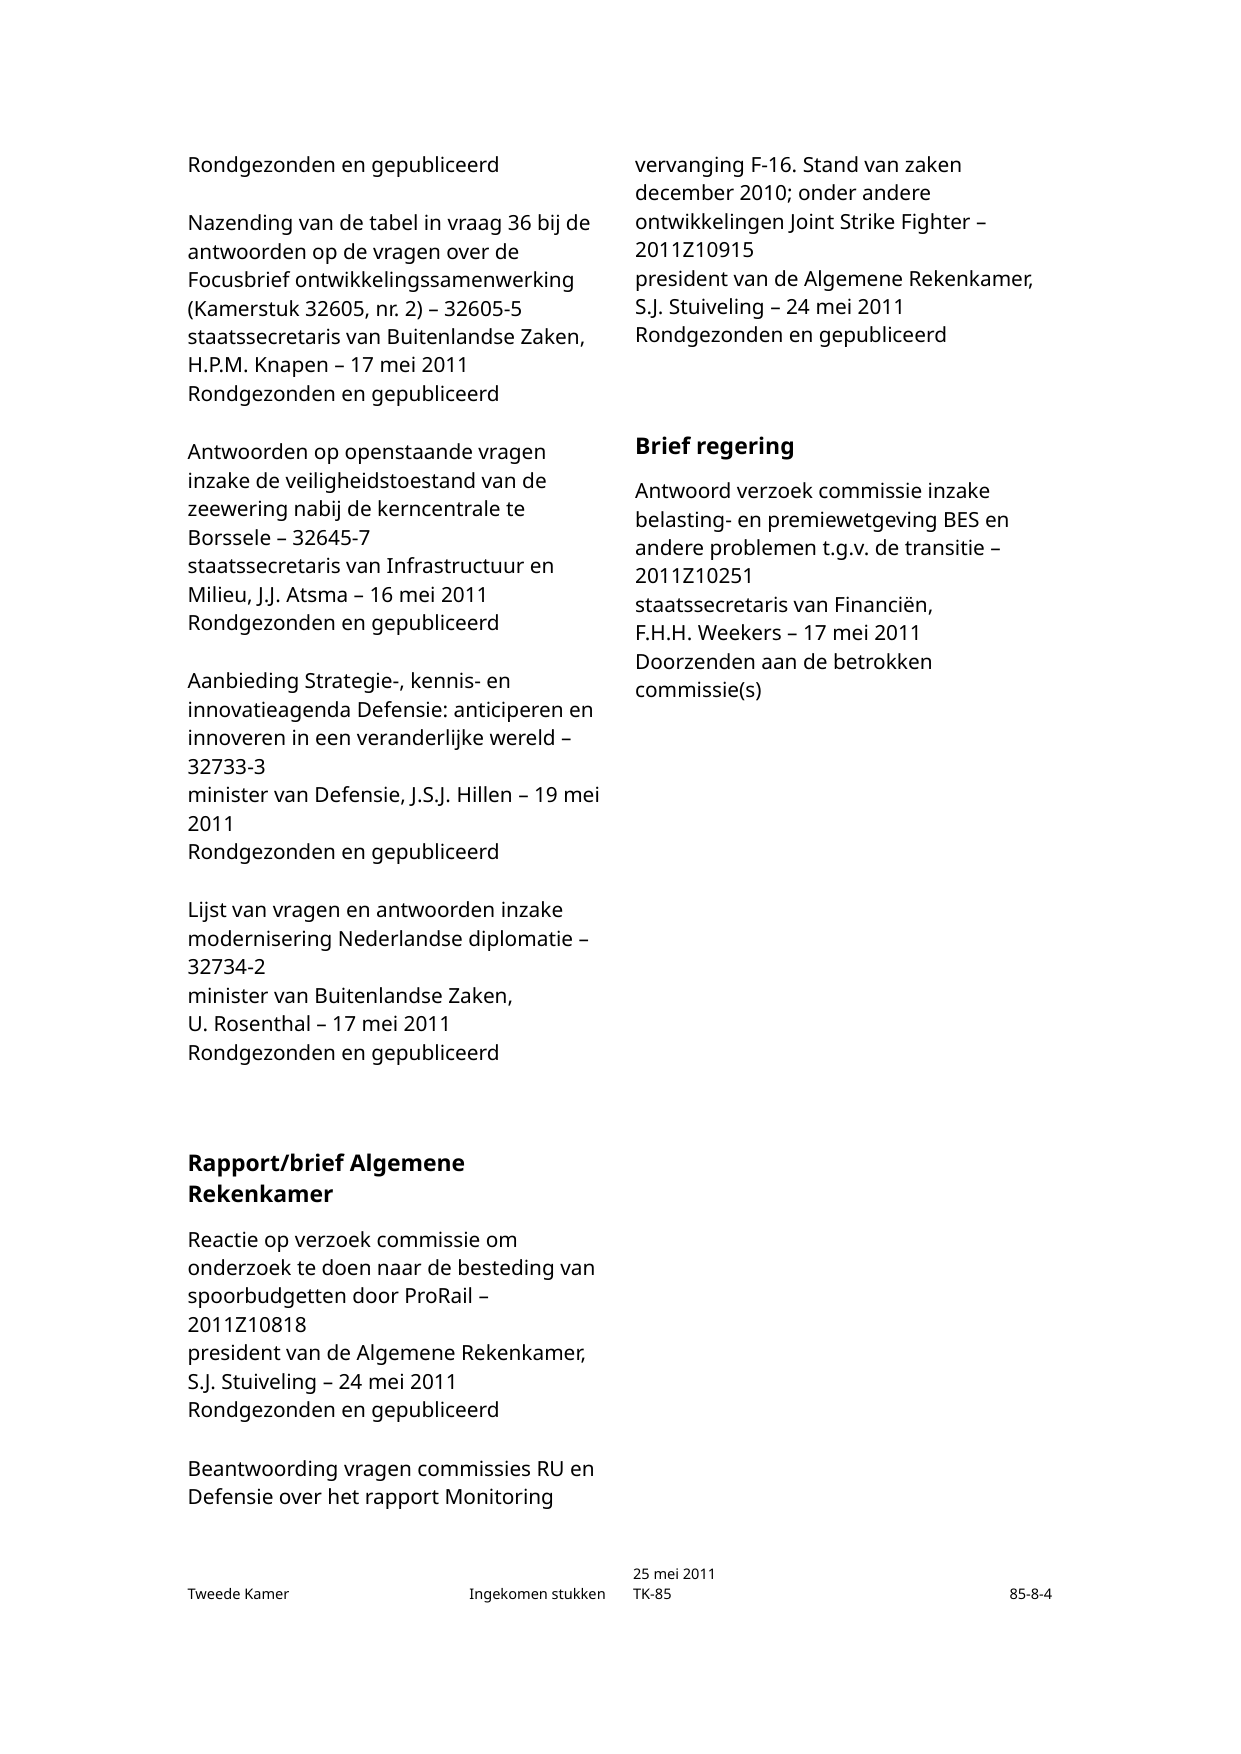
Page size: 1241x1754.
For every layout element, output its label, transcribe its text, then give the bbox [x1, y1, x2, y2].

text Rondgezonden en gepubliceerd [635, 321, 1053, 349]
text  [635, 379, 1053, 407]
text Rondgezonden en gepubliceerd [187, 837, 605, 866]
text Rondgezonden en gepubliceerd [187, 1038, 605, 1066]
text minister van Buitenlandse Zaken, U. Rosenthal – 17 mei 2011 [187, 981, 605, 1038]
text staatssecretaris van Buitenlandse Zaken, H.P.M. Knapen – 17 mei 2011 [187, 322, 605, 379]
text Lijst van vragen en antwoorden inzake modernisering Nederlandse diplomatie – 32734-2 [187, 896, 605, 981]
text Doorzenden aan de betrokken commissie(s) [635, 647, 1053, 704]
text staatssecretaris van Infrastructuur en Milieu, J.J. Atsma – 16 mei 2011 [187, 551, 605, 608]
text Antwoord verzoek commissie inzake belasting- en premiewetgeving BES en andere problemen t.g.v. de transitie – 2011Z10251 [635, 476, 1053, 590]
text vervanging F-16. Stand van zaken december 2010; onder andere ontwikkelingen Joint Strike Fighter – 2011Z10915 [635, 150, 1053, 264]
text Rondgezonden en gepubliceerd [187, 150, 605, 178]
text Antwoorden op openstaande vragen inzake de veiligheidstoestand van de zeewering nabij de kerncentrale te Borssele – 32645-7 [187, 437, 605, 551]
text Reactie op verzoek commissie om onderzoek te doen naar de besteding van spoorbudgetten door ProRail – 2011Z10818 [187, 1225, 605, 1338]
text Rondgezonden en gepubliceerd [187, 379, 605, 407]
text staatssecretaris van Financiën, F.H.H. Weekers – 17 mei 2011 [635, 590, 1053, 647]
text minister van Defensie, J.S.J. Hillen – 19 mei 2011 [187, 780, 605, 837]
text Rondgezonden en gepubliceerd [187, 1395, 605, 1424]
text Nazending van de tabel in vraag 36 bij de antwoorden op de vragen over de Focusbrief ontwikkelingssamenwerking (Kamerstuk 32605, nr. 2) – 32605-5 [187, 208, 605, 322]
text president van de Algemene Rekenkamer, S.J. Stuiveling – 24 mei 2011 [187, 1338, 605, 1395]
text president van de Algemene Rekenkamer, S.J. Stuiveling – 24 mei 2011 [635, 264, 1053, 321]
text Aanbieding Strategie-, kennis- en innovatieagenda Defensie: anticiperen en innoveren in een veranderlijke wereld – 32733-3 [187, 667, 605, 780]
text Rondgezonden en gepubliceerd [187, 608, 605, 637]
text  [187, 1096, 605, 1125]
subtitle Rapport/brief Algemene Rekenkamer [187, 1147, 605, 1210]
text Beantwoording vragen commissies RU en Defensie over het rapport Monitoring [187, 1454, 605, 1511]
subtitle Brief regering [635, 430, 1053, 461]
